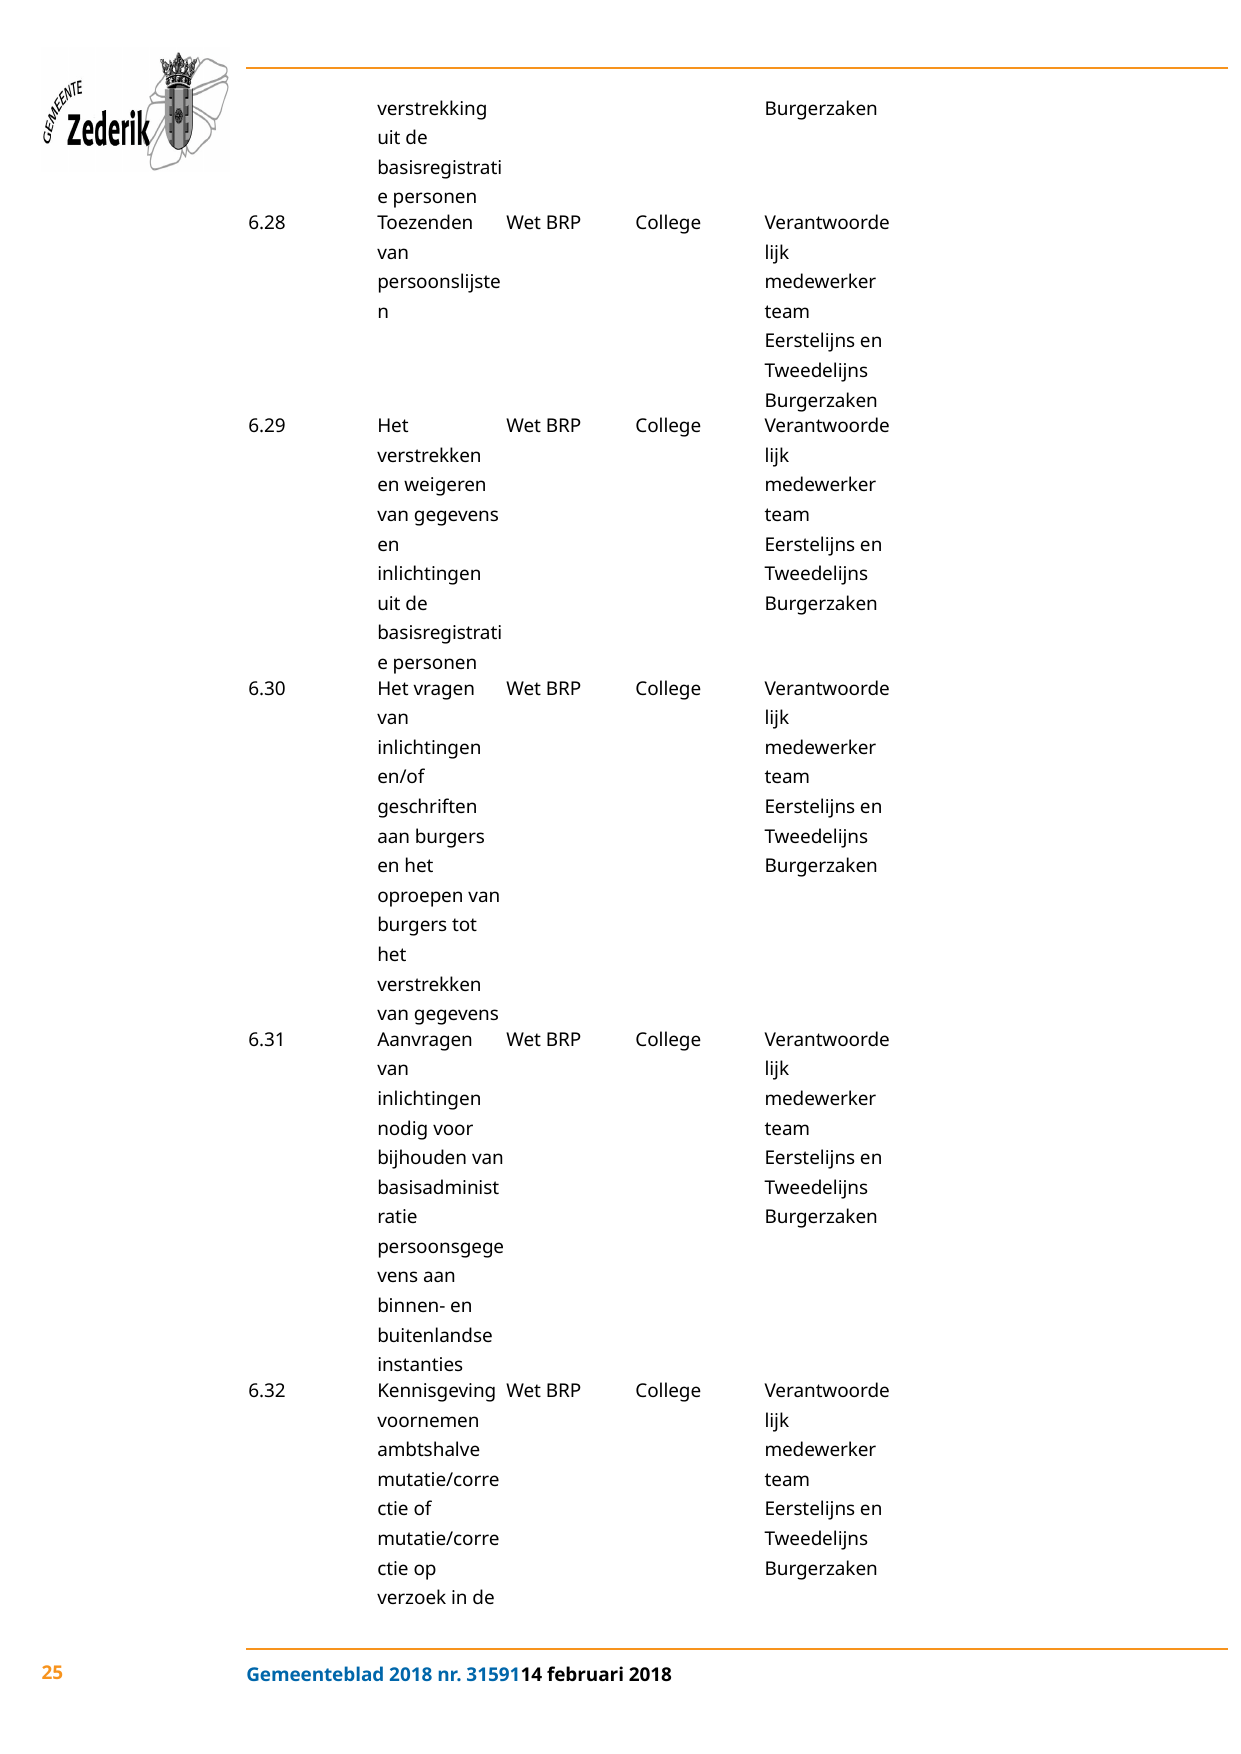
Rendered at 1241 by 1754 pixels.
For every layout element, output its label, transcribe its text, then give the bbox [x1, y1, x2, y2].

table_cell Toezenden van persoonslijsten [377, 209, 506, 412]
table_cell [1023, 95, 1152, 209]
table_cell Verantwoordelijk medewerker team Eerstelijns en Tweedelijns Burgerzaken [764, 1026, 893, 1377]
table_cell [1023, 209, 1152, 412]
table_cell 6.31 [248, 1026, 377, 1377]
table_cell [894, 1026, 1022, 1377]
table_cell Wet BRP [506, 413, 635, 675]
table_cell College [635, 209, 764, 412]
table_cell verstrekking uit de basisregistratie personen [377, 95, 506, 209]
table_cell [894, 1377, 1022, 1610]
table_cell Het vragen van inlichtingen en/of geschriften aan burgers en het oproepen van burgers tot het verstrekken van gegevens [377, 675, 506, 1026]
table_cell [894, 209, 1022, 412]
table_cell Wet BRP [506, 675, 635, 1026]
table_cell [1023, 1377, 1152, 1610]
table_cell Verantwoordelijk medewerker team Eerstelijns en Tweedelijns Burgerzaken [764, 675, 893, 1026]
table_cell [635, 95, 764, 209]
table_cell Verantwoordelijk medewerker team Eerstelijns en Tweedelijns Burgerzaken [764, 209, 893, 412]
table_cell Kennisgeving voornemen ambtshalve mutatie/correctie of mutatie/correctie op verzoek in de [377, 1377, 506, 1610]
table_cell [894, 95, 1022, 209]
table_cell [506, 95, 635, 209]
table_cell College [635, 1377, 764, 1610]
table_cell College [635, 675, 764, 1026]
table_cell 6.30 [248, 675, 377, 1026]
table_cell College [635, 1026, 764, 1377]
table_cell Wet BRP [506, 1026, 635, 1377]
table_cell [1023, 675, 1152, 1026]
table_cell Het verstrekken en weigeren van gegevens en inlichtingen uit de basisregistratie personen [377, 413, 506, 675]
table_cell [894, 413, 1022, 675]
table_cell 6.28 [248, 209, 377, 412]
table_cell [894, 675, 1022, 1026]
table_cell Verantwoordelijk medewerker team Eerstelijns en Tweedelijns Burgerzaken [764, 1377, 893, 1610]
picture [41, 47, 231, 172]
table_cell College [635, 413, 764, 675]
table_cell Wet BRP [506, 1377, 635, 1610]
table_cell 6.29 [248, 413, 377, 675]
table_cell Wet BRP [506, 209, 635, 412]
table_cell 6.32 [248, 1377, 377, 1610]
table_cell [1023, 413, 1152, 675]
table_cell [1023, 1026, 1152, 1377]
table_cell Aanvragen van inlichtingen nodig voor bijhouden van basisadministratie persoonsgegevens aan binnen- en buitenlandse instanties [377, 1026, 506, 1377]
table_cell Verantwoordelijk medewerker team Eerstelijns en Tweedelijns Burgerzaken [764, 413, 893, 675]
table_cell [248, 95, 377, 209]
table_cell Burgerzaken [764, 95, 893, 209]
